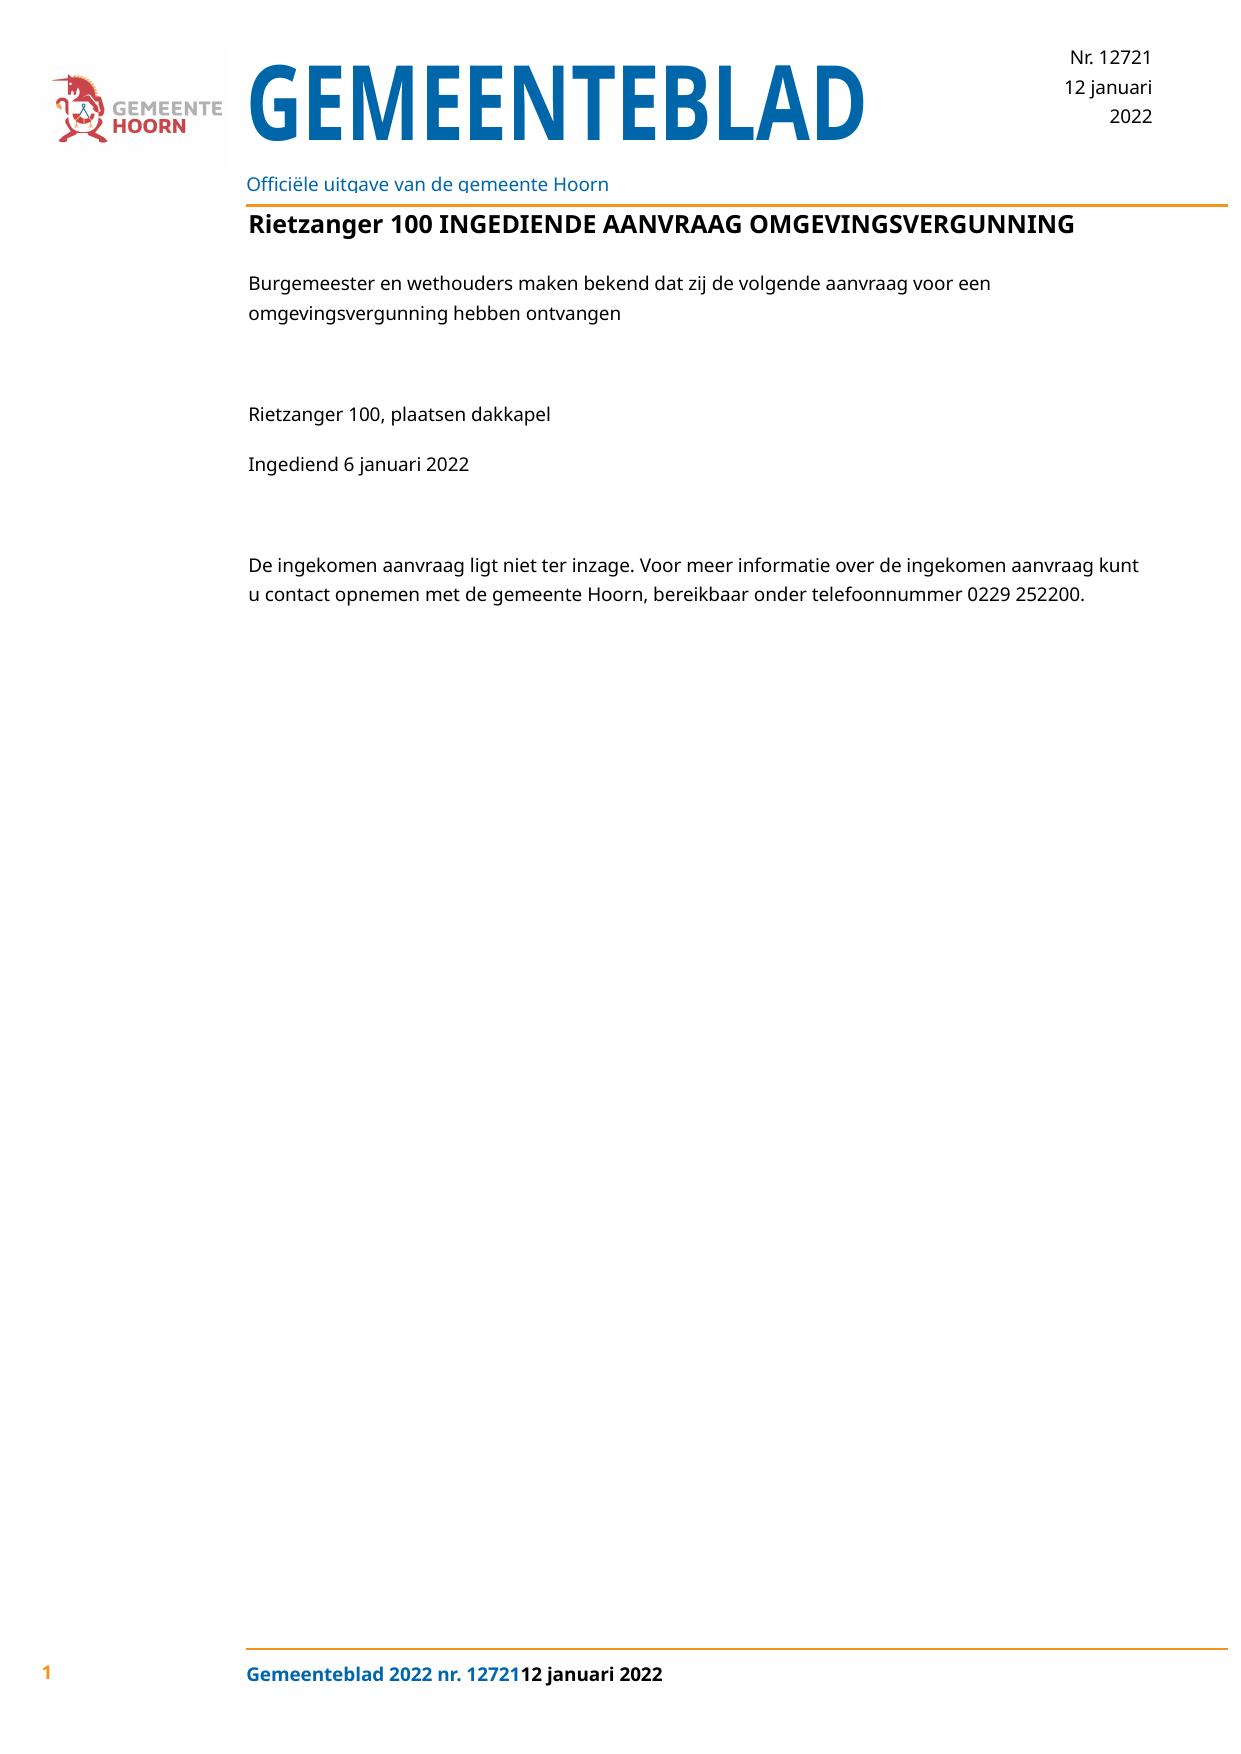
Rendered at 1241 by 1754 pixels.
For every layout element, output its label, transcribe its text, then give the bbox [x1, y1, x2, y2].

text Rietzanger 100 INGEDIENDE AANVRAAG OMGEVINGSVERGUNNING [248, 207, 1152, 241]
picture [41, 47, 231, 172]
text Burgemeester en wethouders maken bekend dat zij de volgende aanvraag voor een omgevingsvergunning hebben ontvangen [248, 270, 1152, 326]
text De ingekomen aanvraag ligt niet ter inzage. Voor meer informatie over de ingekomen aanvraag kunt u contact opnemen met de gemeente Hoorn, bereikbaar onder telefoonnummer 0229 252200. [248, 552, 1152, 607]
text Rietzanger 100, plaatsen dakkapel [248, 401, 1152, 426]
text Ingediend 6 januari 2022 [248, 451, 1152, 477]
